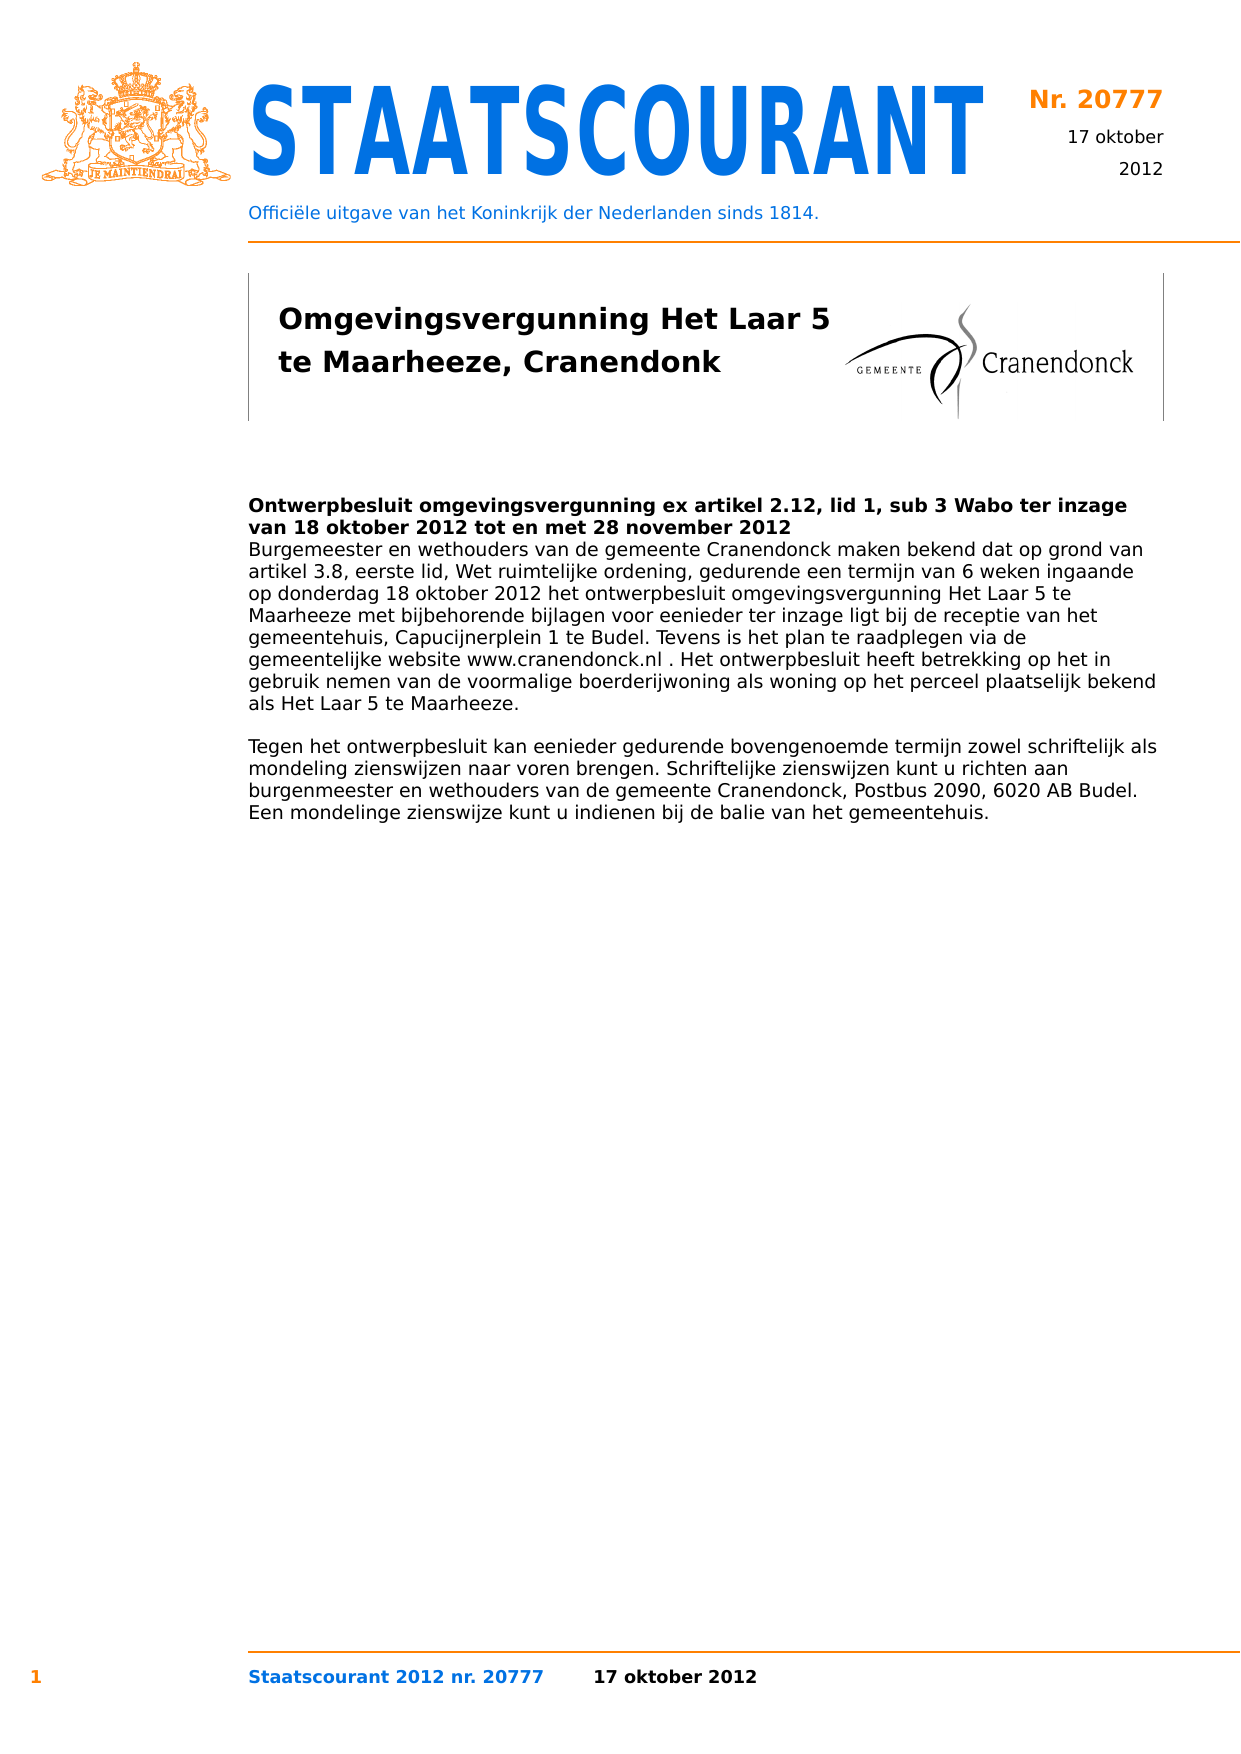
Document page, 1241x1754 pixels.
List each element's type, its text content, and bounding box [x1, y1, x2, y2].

text Burgemeester en wethouders van de gemeente Cranendonck maken bekend dat op grond van artikel 3.8, eerste lid, Wet ruimtelijke ordening, gedurende een termijn van 6 weken ingaande op donderdag 18 oktober 2012 het ontwerpbesluit omgevingsvergunning Het Laar 5 te Maarheeze met bijbehorende bijlagen voor eenieder ter inzage ligt bij de receptie van het gemeentehuis, Capucijnerplein 1 te Budel. Tevens is het plan te raadplegen via de gemeentelijke website www.cranendonck.nl . Het ontwerpbesluit heeft betrekking op het in gebruik nemen van de voormalige boerderijwoning als woning op het perceel plaatselijk bekend als Het Laar 5 te Maarheeze. [248, 539, 1163, 714]
text Ontwerpbesluit omgevingsvergunning ex artikel 2.12, lid 1, sub 3 Wabo ter inzage van 18 oktober 2012 tot en met 28 november 2012 [248, 495, 1163, 539]
table_cell Officiële uitgave van het Koninkrijk der Nederlanden sinds 1814. [248, 203, 1240, 241]
table_header [25, 62, 248, 241]
table_cell 17 oktober [998, 121, 1240, 153]
subtitle Omgevingsvergunning Het Laar 5 te Maarheeze, Cranendonk [249, 273, 1163, 421]
text Tegen het ontwerpbesluit kan eenieder gedurende bovengenoemde termijn zowel schriftelijk als mondeling zienswijzen naar voren brengen. Schriftelijke zienswijzen kunt u richten aan burgenmeester en wethouders van de gemeente Cranendonck, Postbus 2090, 6020 AB Budel. Een mondelinge zienswijze kunt u indienen bij de balie van het gemeentehuis. [248, 736, 1163, 824]
picture [844, 302, 1134, 421]
table_header STAATSCOURANT [248, 62, 998, 203]
table_header Nr. 20777 [998, 62, 1240, 121]
picture [41, 62, 231, 186]
table_cell 2012 [998, 153, 1240, 203]
